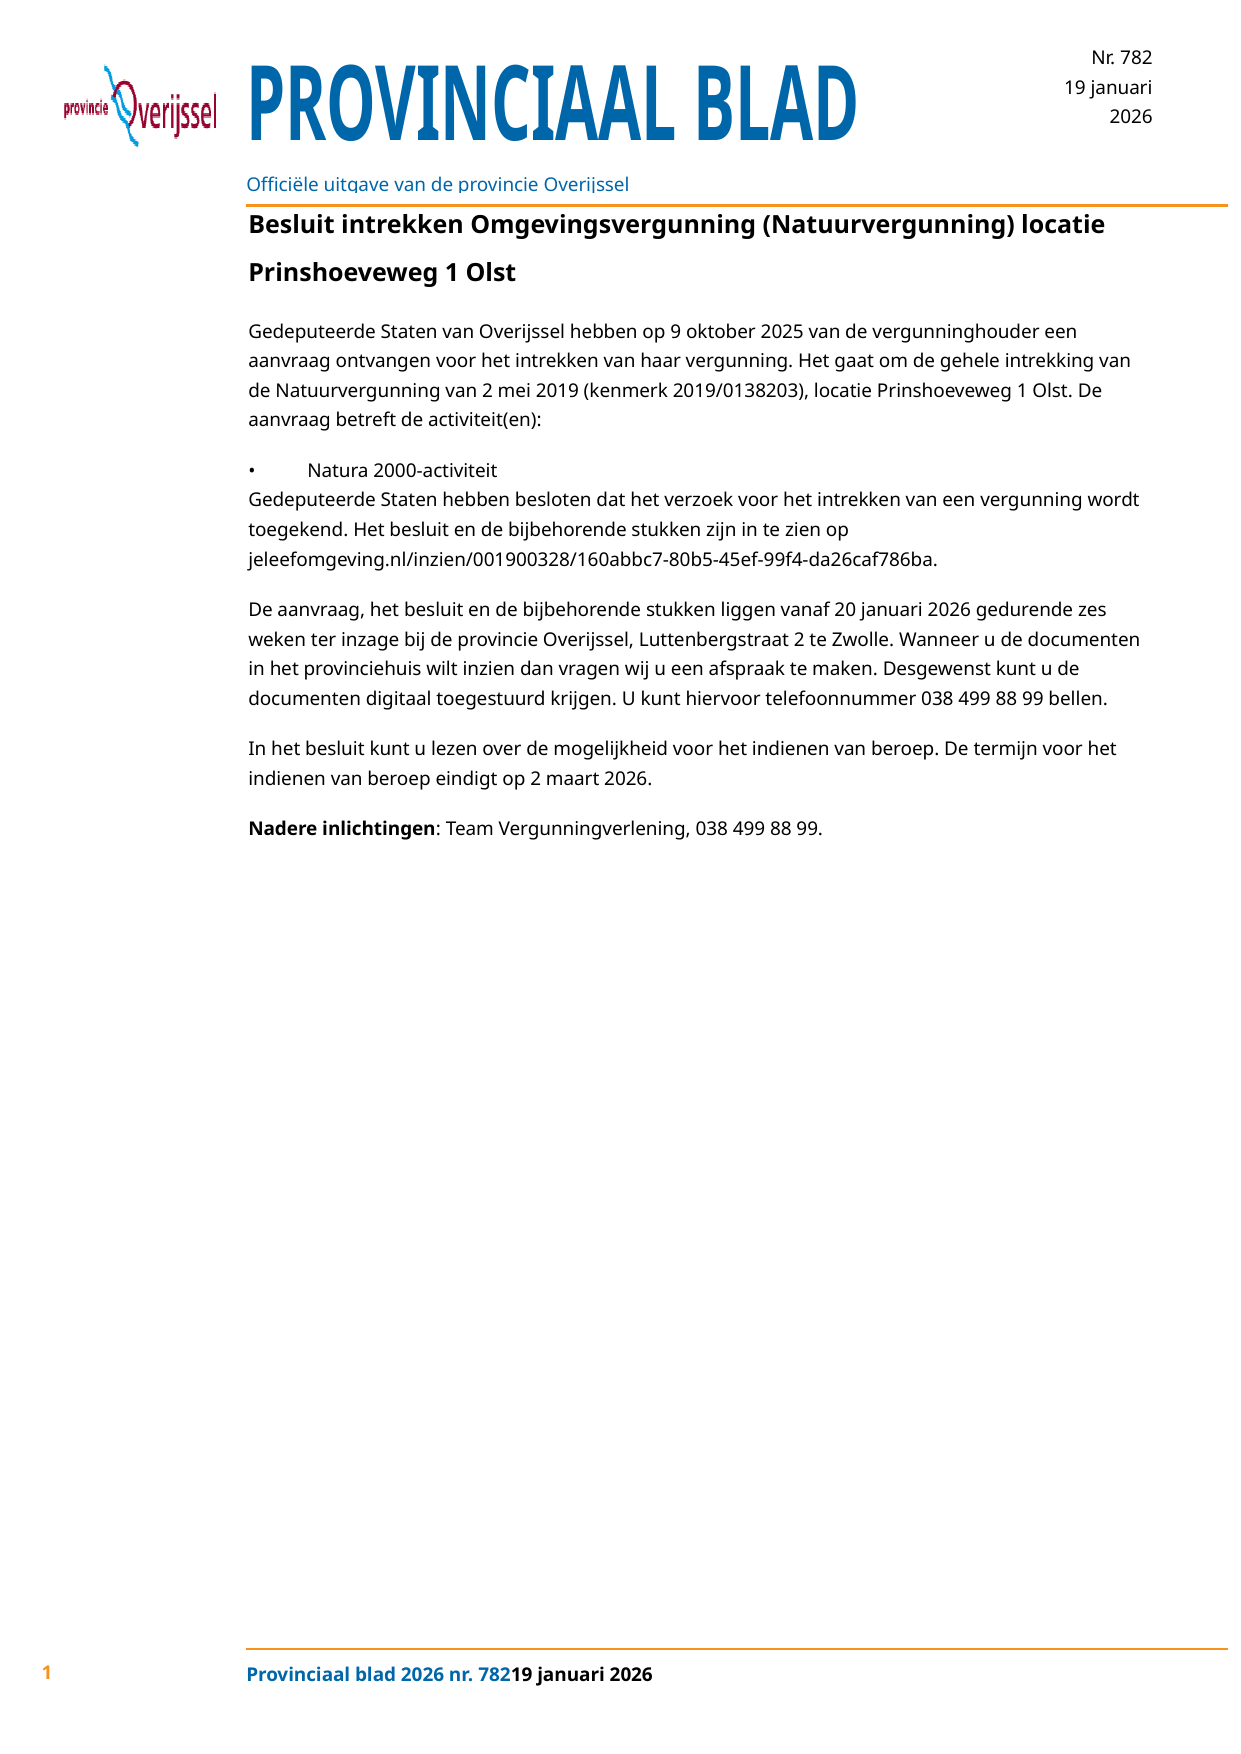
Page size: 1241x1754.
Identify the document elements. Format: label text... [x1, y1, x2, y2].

text Gedeputeerde Staten hebben besloten dat het verzoek voor het intrekken van een vergunning wordt toegekend. Het besluit en de bijbehorende stukken zijn in te zien op jeleefomgeving.nl/inzien/001900328/160abbc7-80b5-45ef-99f4-da26caf786ba. [248, 487, 1152, 572]
list Natura 2000-activiteit [248, 457, 1152, 483]
text Gedeputeerde Staten van Overijssel hebben op 9 oktober 2025 van de vergunninghouder een aanvraag ontvangen voor het intrekken van haar vergunning. Het gaat om de gehele intrekking van de Natuurvergunning van 2 mei 2019 (kenmerk 2019/0138203), locatie Prinshoeveweg 1 Olst. De aanvraag betreft de activiteit(en): [248, 318, 1152, 432]
text De aanvraag, het besluit en de bijbehorende stukken liggen vanaf 20 januari 2026 gedurende zes weken ter inzage bij de provincie Overijssel, Luttenbergstraat 2 te Zwolle. Wanneer u de documenten in het provinciehuis wilt inzien dan vragen wij u een afspraak te maken. Desgewenst kunt u de documenten digitaal toegestuurd krijgen. U kunt hiervoor telefoonnummer 038 499 88 99 bellen. [248, 596, 1152, 711]
text Nadere inlichtingen: Team Vergunningverlening, 038 499 88 99. [248, 815, 1152, 841]
text In het besluit kunt u lezen over de mogelijkheid voor het indienen van beroep. De termijn voor het indienen van beroep eindigt op 2 maart 2026. [248, 735, 1152, 791]
text Besluit intrekken Omgevingsvergunning (Natuurvergunning) locatie Prinshoeveweg 1 Olst [248, 207, 1152, 288]
picture [41, 47, 231, 172]
